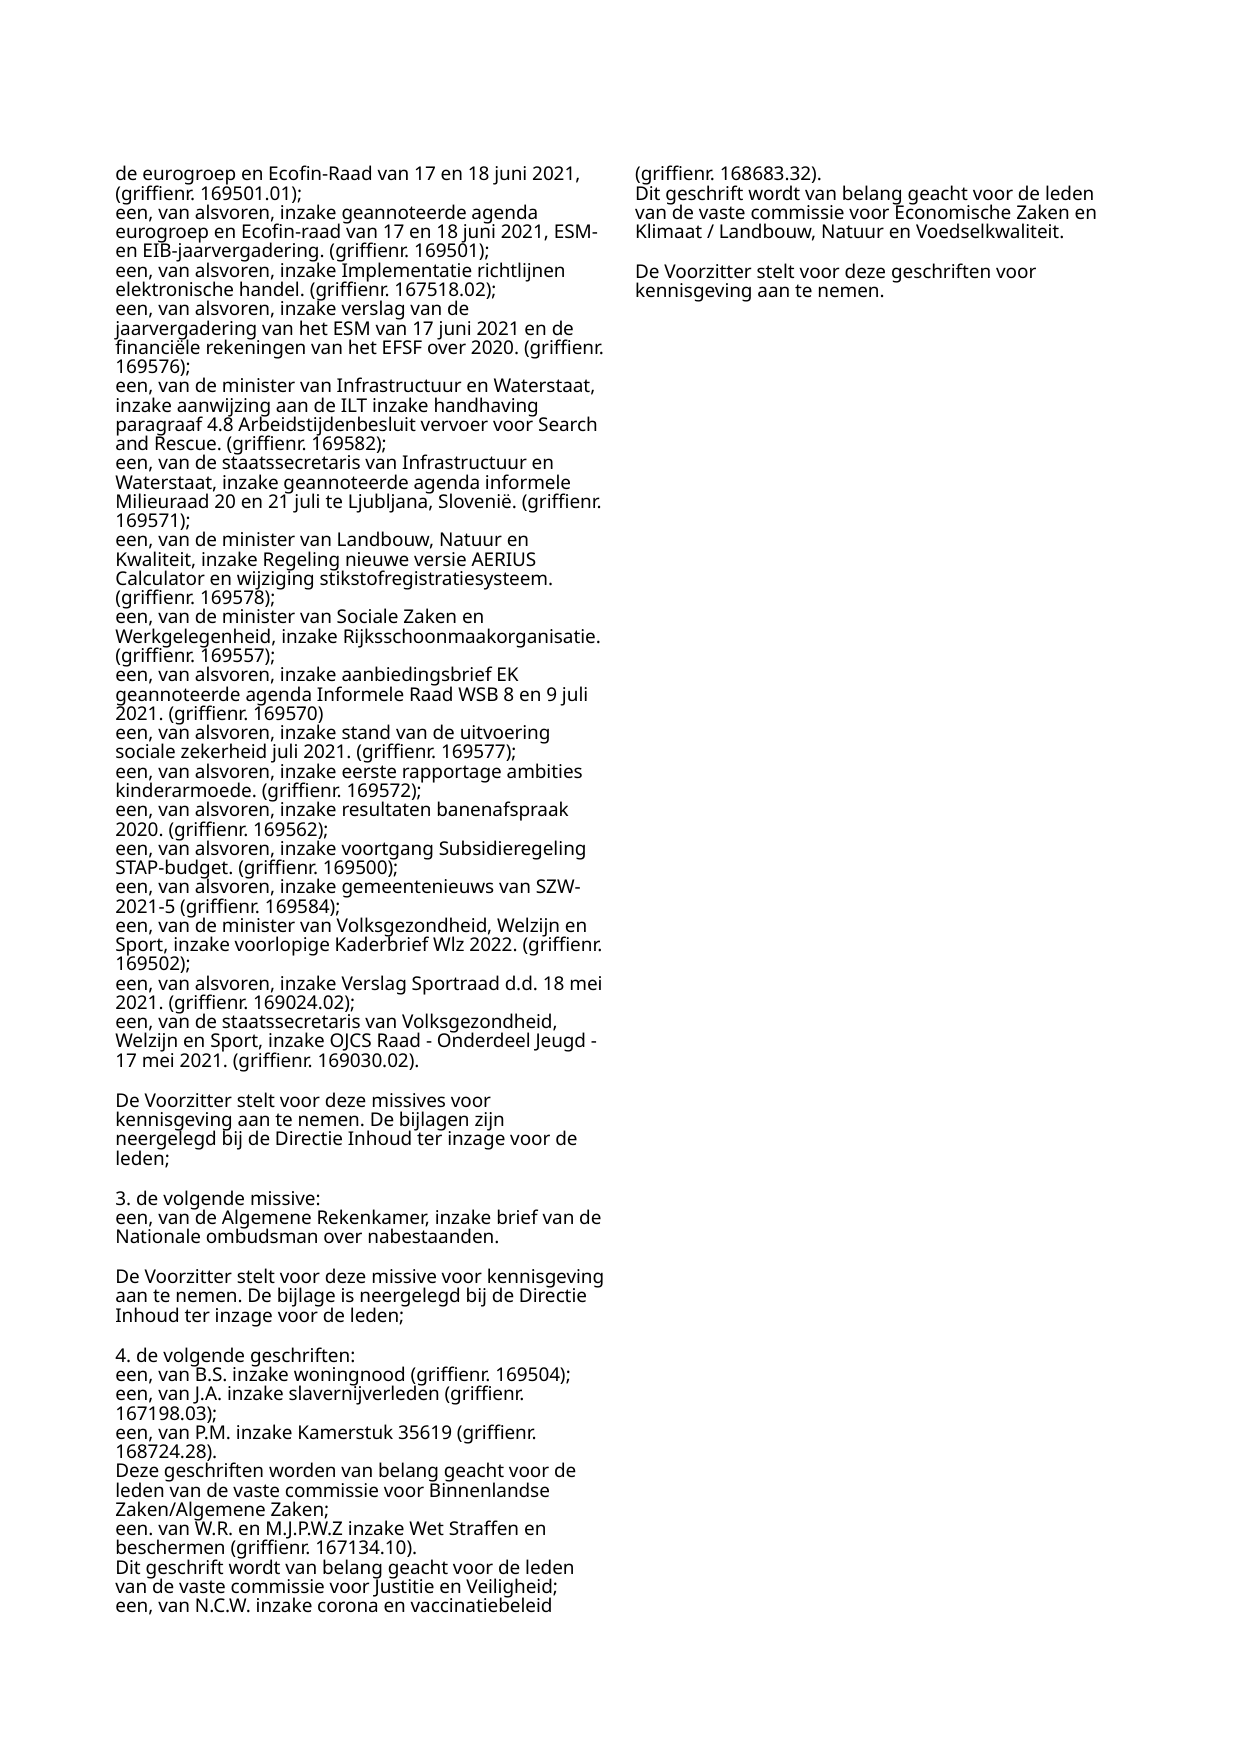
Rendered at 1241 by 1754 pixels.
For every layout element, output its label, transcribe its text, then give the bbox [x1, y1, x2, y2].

text een, van de staatssecretaris van Infrastructuur en Waterstaat, inzake geannoteerde agenda informele Milieuraad 20 en 21 juli te Ljubljana, Slovenië. (griffienr. 169571); [115, 454, 605, 531]
text De Voorzitter stelt voor deze missive voor kennisgeving aan te nemen. De bijlage is neergelegd bij de Directie Inhoud ter inzage voor de leden; [115, 1268, 605, 1326]
text een, van alsvoren, inzake voortgang Subsidieregeling STAP-budget. (griffienr. 169500); [115, 840, 605, 878]
text een, van alsvoren, inzake geannoteerde agenda eurogroep en Ecofin-raad van 17 en 18 juni 2021, ESM- en EIB-jaarvergadering. (griffienr. 169501); [115, 204, 605, 262]
text Dit geschrift wordt van belang geacht voor de leden van de vaste commissie voor Justitie en Veiligheid; [115, 1559, 605, 1597]
text een, van de minister van Sociale Zaken en Werkgelegenheid, inzake Rijksschoonmaakorganisatie. (griffienr. 169557); [115, 608, 605, 666]
text een, van de staatssecretaris van Volksgezondheid, Welzijn en Sport, inzake OJCS Raad - Onderdeel Jeugd - 17 mei 2021. (griffienr. 169030.02). [115, 1013, 605, 1071]
text 3. de volgende missive: [115, 1189, 605, 1209]
text (griffienr. 168683.32). [635, 165, 1125, 184]
text een, van N.C.W. inzake corona en vaccinatiebeleid [115, 1597, 605, 1616]
text Dit geschrift wordt van belang geacht voor de leden van de vaste commissie voor Economische Zaken en Klimaat / Landbouw, Natuur en Voedselkwaliteit. [635, 184, 1125, 242]
text een, van J.A. inzake slavernijverleden (griffienr. 167198.03); [115, 1385, 605, 1424]
text De Voorzitter stelt voor deze missives voor kennisgeving aan te nemen. De bijlagen zijn neergelegd bij de Directie Inhoud ter inzage voor de leden; [115, 1092, 605, 1169]
text de eurogroep en Ecofin-Raad van 17 en 18 juni 2021, (griffienr. 169501.01); [115, 165, 605, 204]
text een, van alsvoren, inzake Implementatie richtlijnen elektronische handel. (griffienr. 167518.02); [115, 262, 605, 300]
text een, van de minister van Landbouw, Natuur en Kwaliteit, inzake Regeling nieuwe versie AERIUS Calculator en wijziging stikstofregistratiesysteem. (griffienr. 169578); [115, 531, 605, 608]
text een, van alsvoren, inzake stand van de uitvoering sociale zekerheid juli 2021. (griffienr. 169577); [115, 724, 605, 763]
text een, van de minister van Infrastructuur en Waterstaat, inzake aanwijzing aan de ILT inzake handhaving paragraaf 4.8 Arbeidstijdenbesluit vervoer voor Search and Rescue. (griffienr. 169582); [115, 377, 605, 454]
text een, van de Algemene Rekenkamer, inzake brief van de Nationale ombudsman over nabestaanden. [115, 1209, 605, 1247]
text een. van W.R. en M.J.P.W.Z inzake Wet Straffen en beschermen (griffienr. 167134.10). [115, 1520, 605, 1559]
text een, van alsvoren, inzake Verslag Sportraad d.d. 18 mei 2021. (griffienr. 169024.02); [115, 975, 605, 1013]
text De Voorzitter stelt voor deze geschriften voor kennisgeving aan te nemen. [635, 263, 1125, 302]
text 4. de volgende geschriften: [115, 1347, 605, 1366]
text een, van alsvoren, inzake verslag van de jaarvergadering van het ESM van 17 juni 2021 en de financiële rekeningen van het EFSF over 2020. (griffienr. 169576); [115, 300, 605, 377]
text een, van de minister van Volksgezondheid, Welzijn en Sport, inzake voorlopige Kaderbrief Wlz 2022. (griffienr. 169502); [115, 917, 605, 975]
text een, van P.M. inzake Kamerstuk 35619 (griffienr. 168724.28). [115, 1424, 605, 1462]
text een, van alsvoren, inzake gemeentenieuws van SZW-2021-5 (griffienr. 169584); [115, 878, 605, 917]
text Deze geschriften worden van belang geacht voor de leden van de vaste commissie voor Binnenlandse Zaken/Algemene Zaken; [115, 1462, 605, 1520]
text een, van B.S. inzake woningnood (griffienr. 169504); [115, 1366, 605, 1385]
text een, van alsvoren, inzake eerste rapportage ambities kinderarmoede. (griffienr. 169572); [115, 763, 605, 801]
text een, van alsvoren, inzake resultaten banenafspraak 2020. (griffienr. 169562); [115, 801, 605, 840]
text een, van alsvoren, inzake aanbiedingsbrief EK geannoteerde agenda Informele Raad WSB 8 en 9 juli 2021. (griffienr. 169570) [115, 666, 605, 724]
